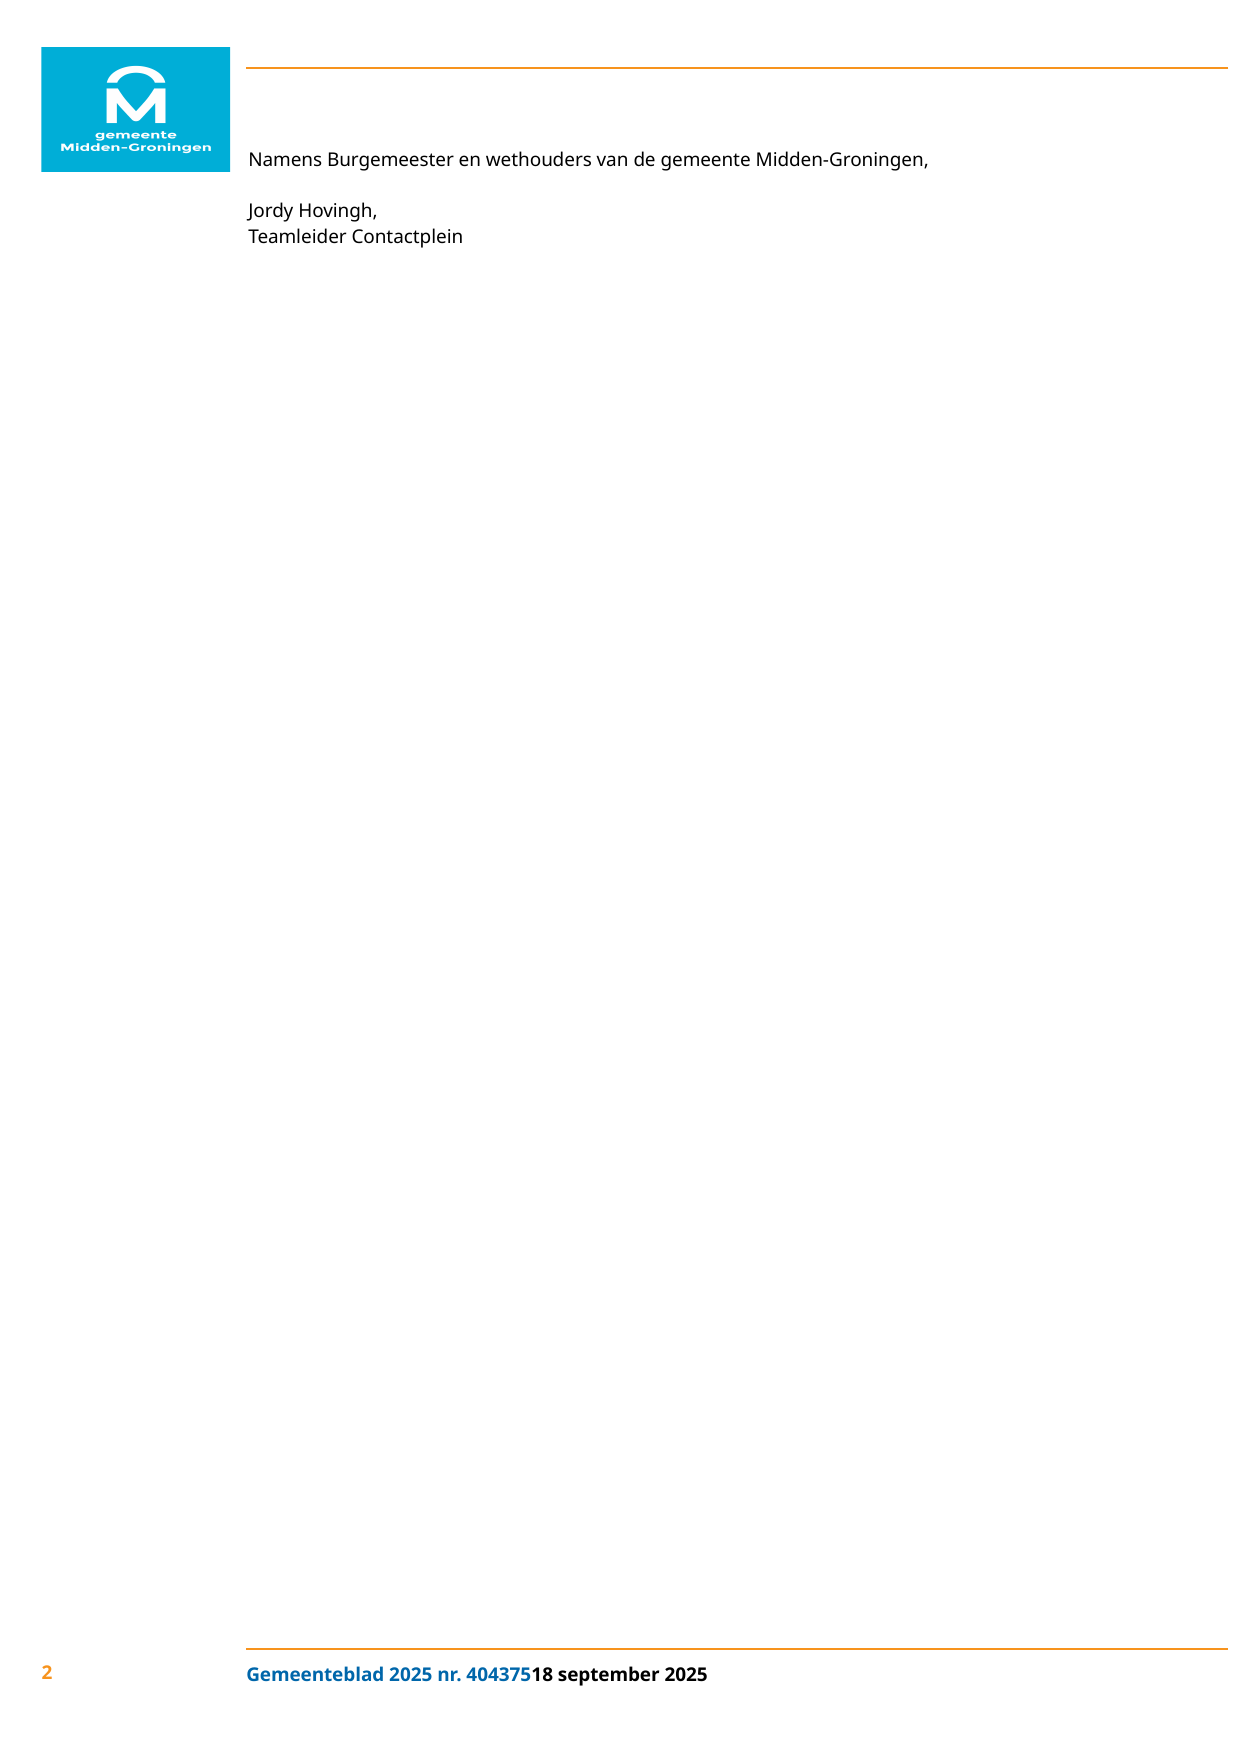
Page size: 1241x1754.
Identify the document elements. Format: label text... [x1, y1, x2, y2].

text Jordy Hovingh, [248, 198, 1152, 223]
picture [108, 66, 164, 82]
text Teamleider Contactplein [248, 223, 1152, 249]
picture [107, 89, 165, 122]
picture [184, 146, 190, 153]
text Namens Burgemeester en wethouders van de gemeente Midden-Groningen, [248, 146, 1152, 172]
